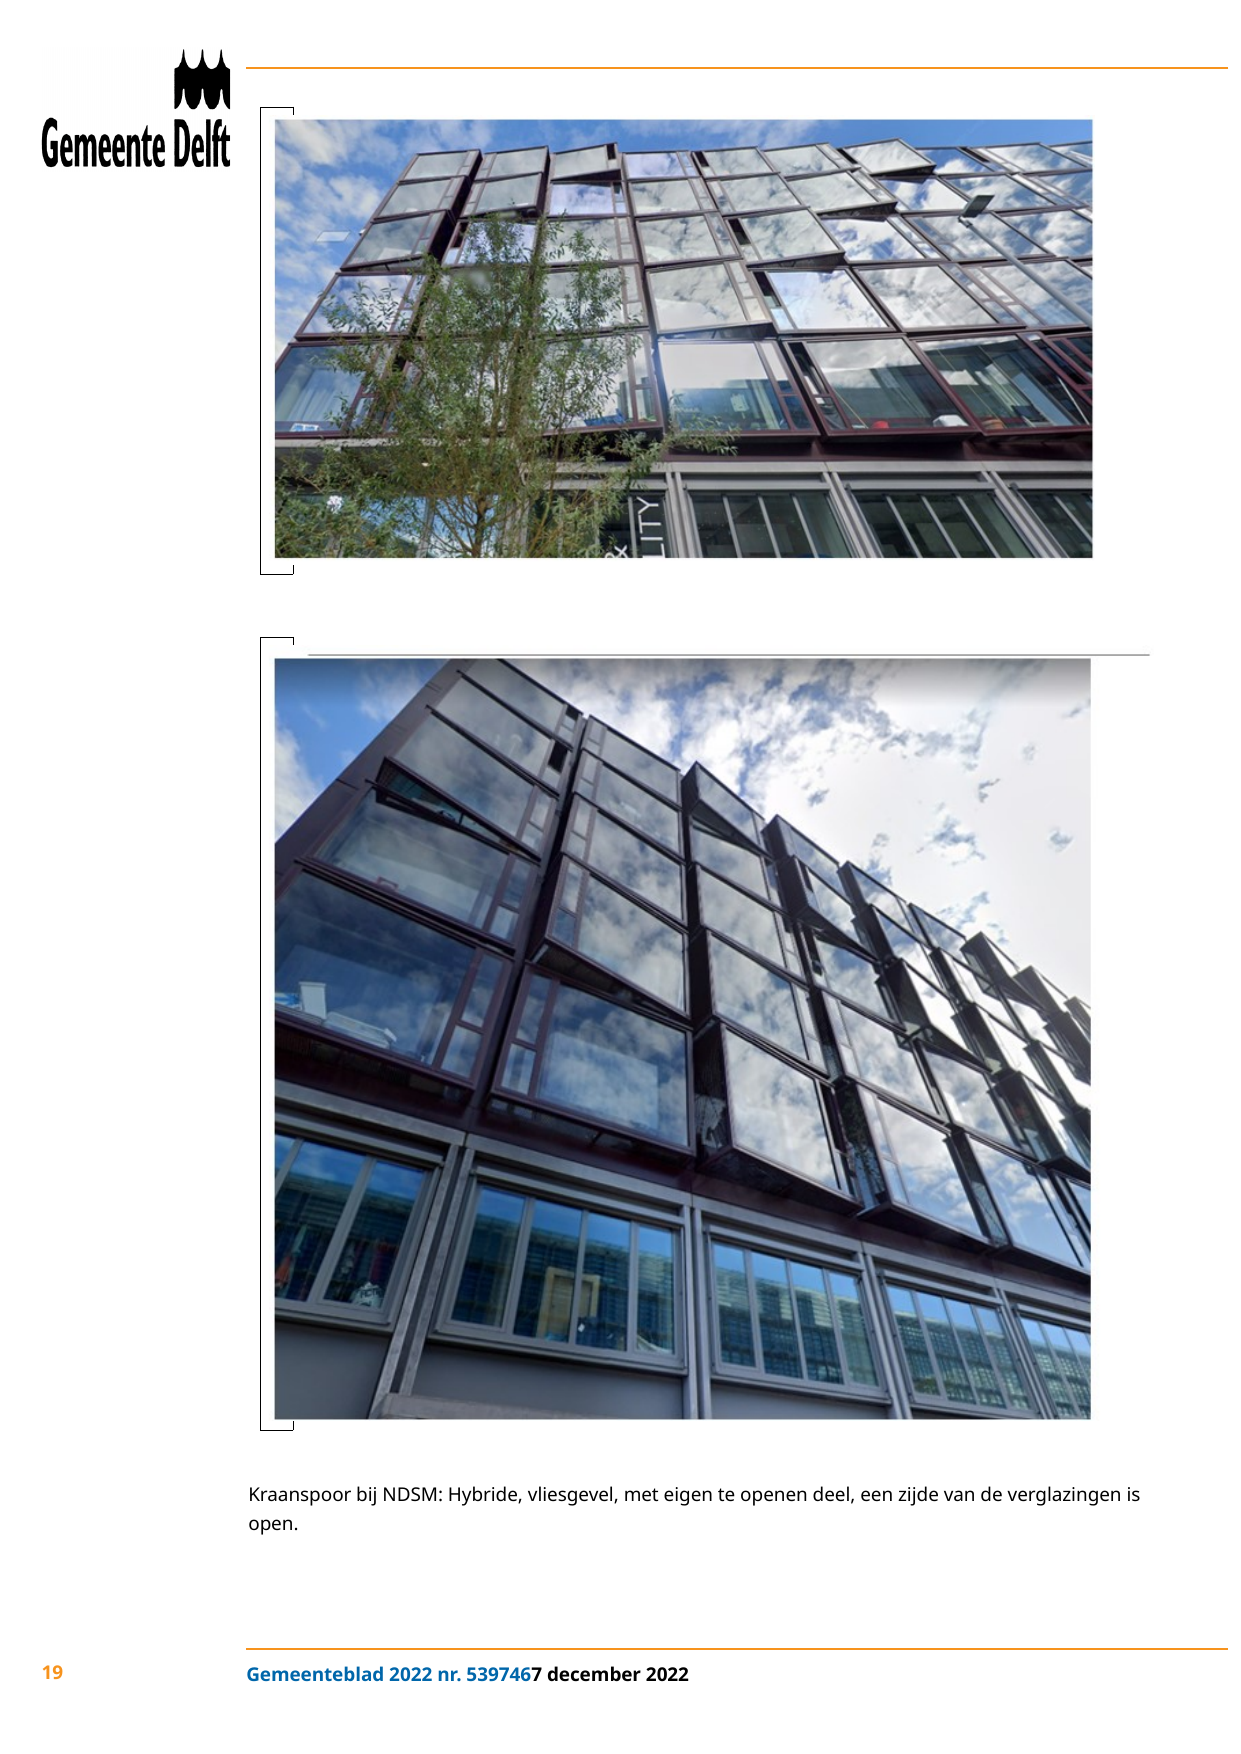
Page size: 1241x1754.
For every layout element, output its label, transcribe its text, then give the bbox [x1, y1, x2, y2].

text Kraanspoor bij NDSM: Hybride, vliesgevel, met eigen te openen deel, een zijde van de verglazingen is open. [248, 1481, 1152, 1536]
picture [268, 115, 1095, 565]
picture [268, 645, 1173, 1421]
picture [41, 47, 231, 172]
